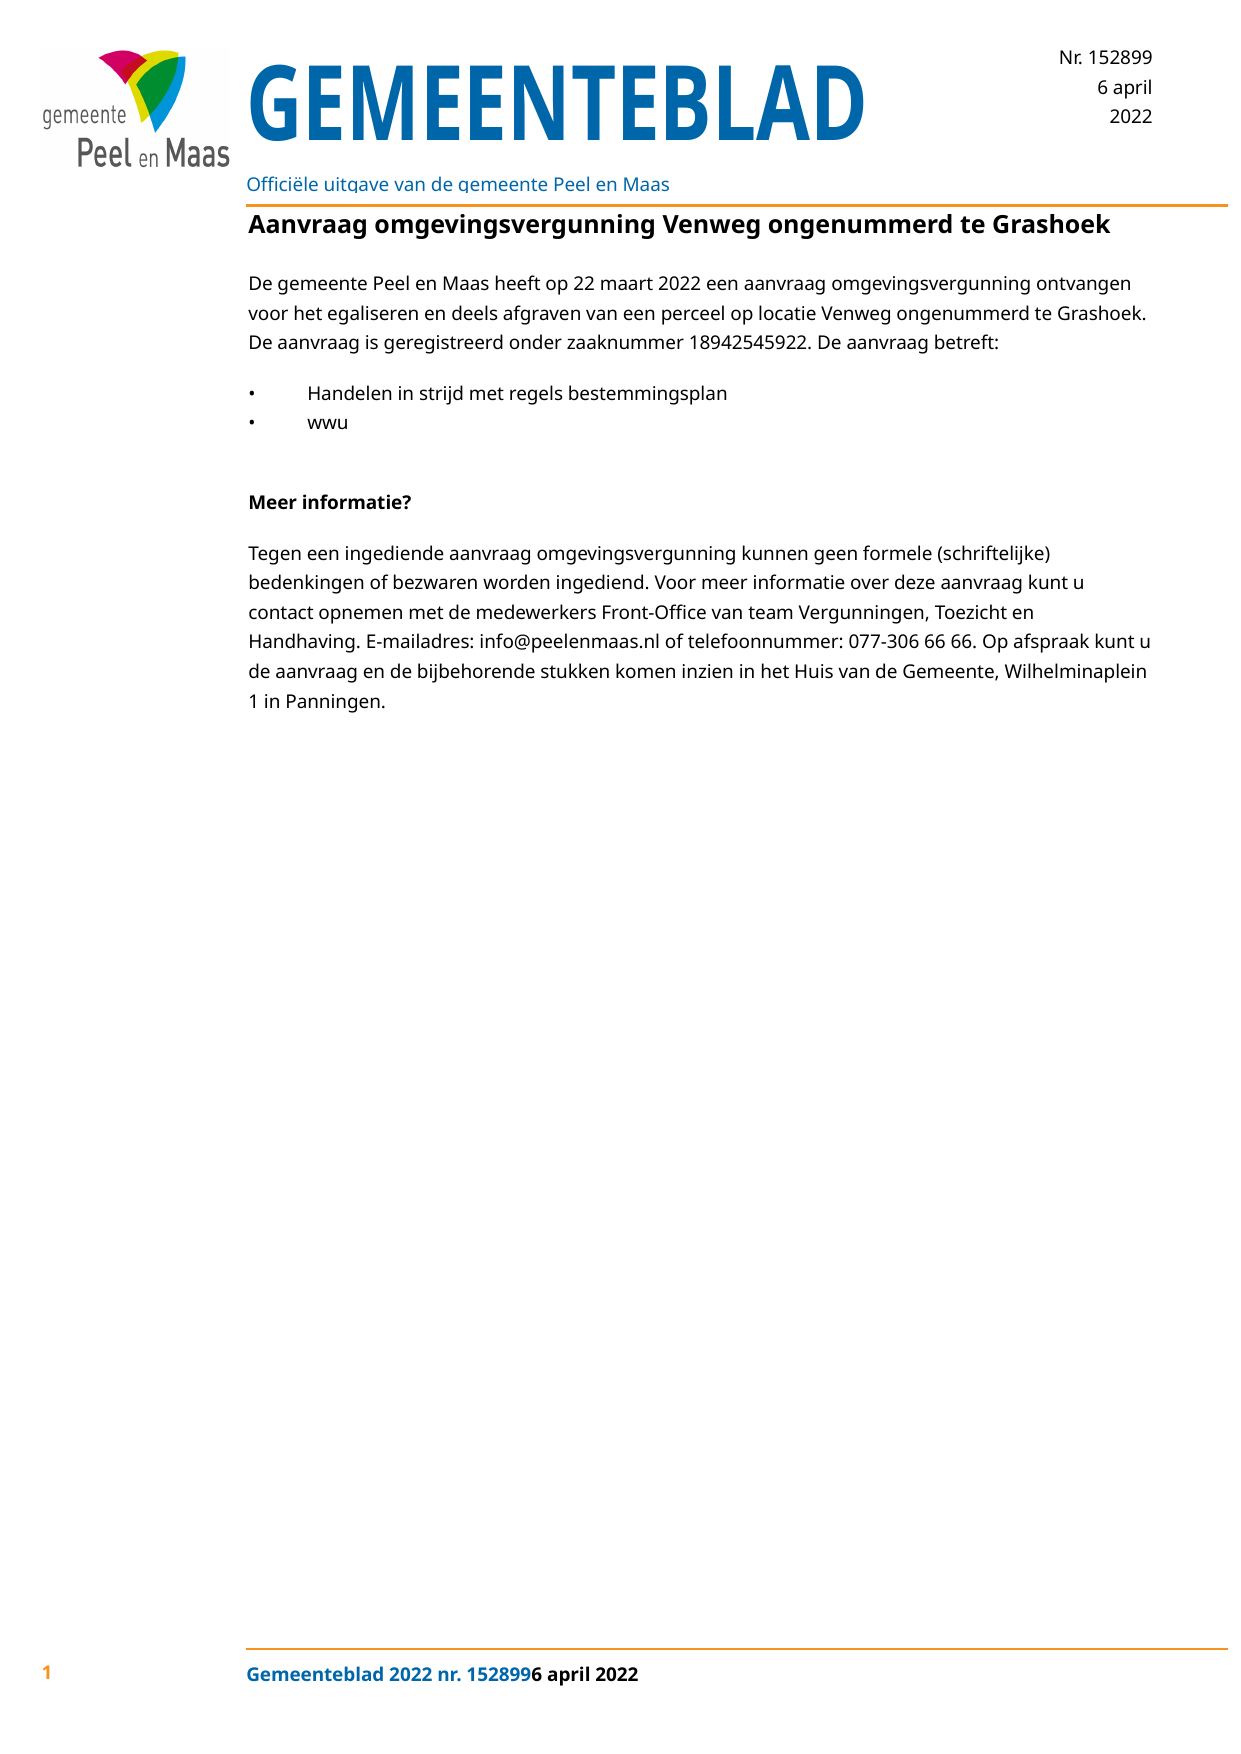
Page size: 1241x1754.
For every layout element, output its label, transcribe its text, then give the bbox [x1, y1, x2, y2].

list wwu [248, 409, 1152, 435]
picture [41, 47, 231, 172]
list Handelen in strijd met regels bestemmingsplan [248, 380, 1152, 406]
text De gemeente Peel en Maas heeft op 22 maart 2022 een aanvraag omgevingsvergunning ontvangen voor het egaliseren en deels afgraven van een perceel op locatie Venweg ongenummerd te Grashoek. De aanvraag is geregistreerd onder zaaknummer 18942545922. De aanvraag betreft: [248, 270, 1152, 355]
text Tegen een ingediende aanvraag omgevingsvergunning kunnen geen formele (schriftelijke) bedenkingen of bezwaren worden ingediend. Voor meer informatie over deze aanvraag kunt u contact opnemen met de medewerkers Front-Office van team Vergunningen, Toezicht en Handhaving. E-mailadres: info@peelenmaas.nl of telefoonnummer: 077-306 66 66. Op afspraak kunt u de aanvraag en de bijbehorende stukken komen inzien in het Huis van de Gemeente, Wilhelminaplein 1 in Panningen. [248, 540, 1152, 713]
text Aanvraag omgevingsvergunning Venweg ongenummerd te Grashoek [248, 207, 1152, 241]
text Meer informatie? [248, 489, 1152, 515]
